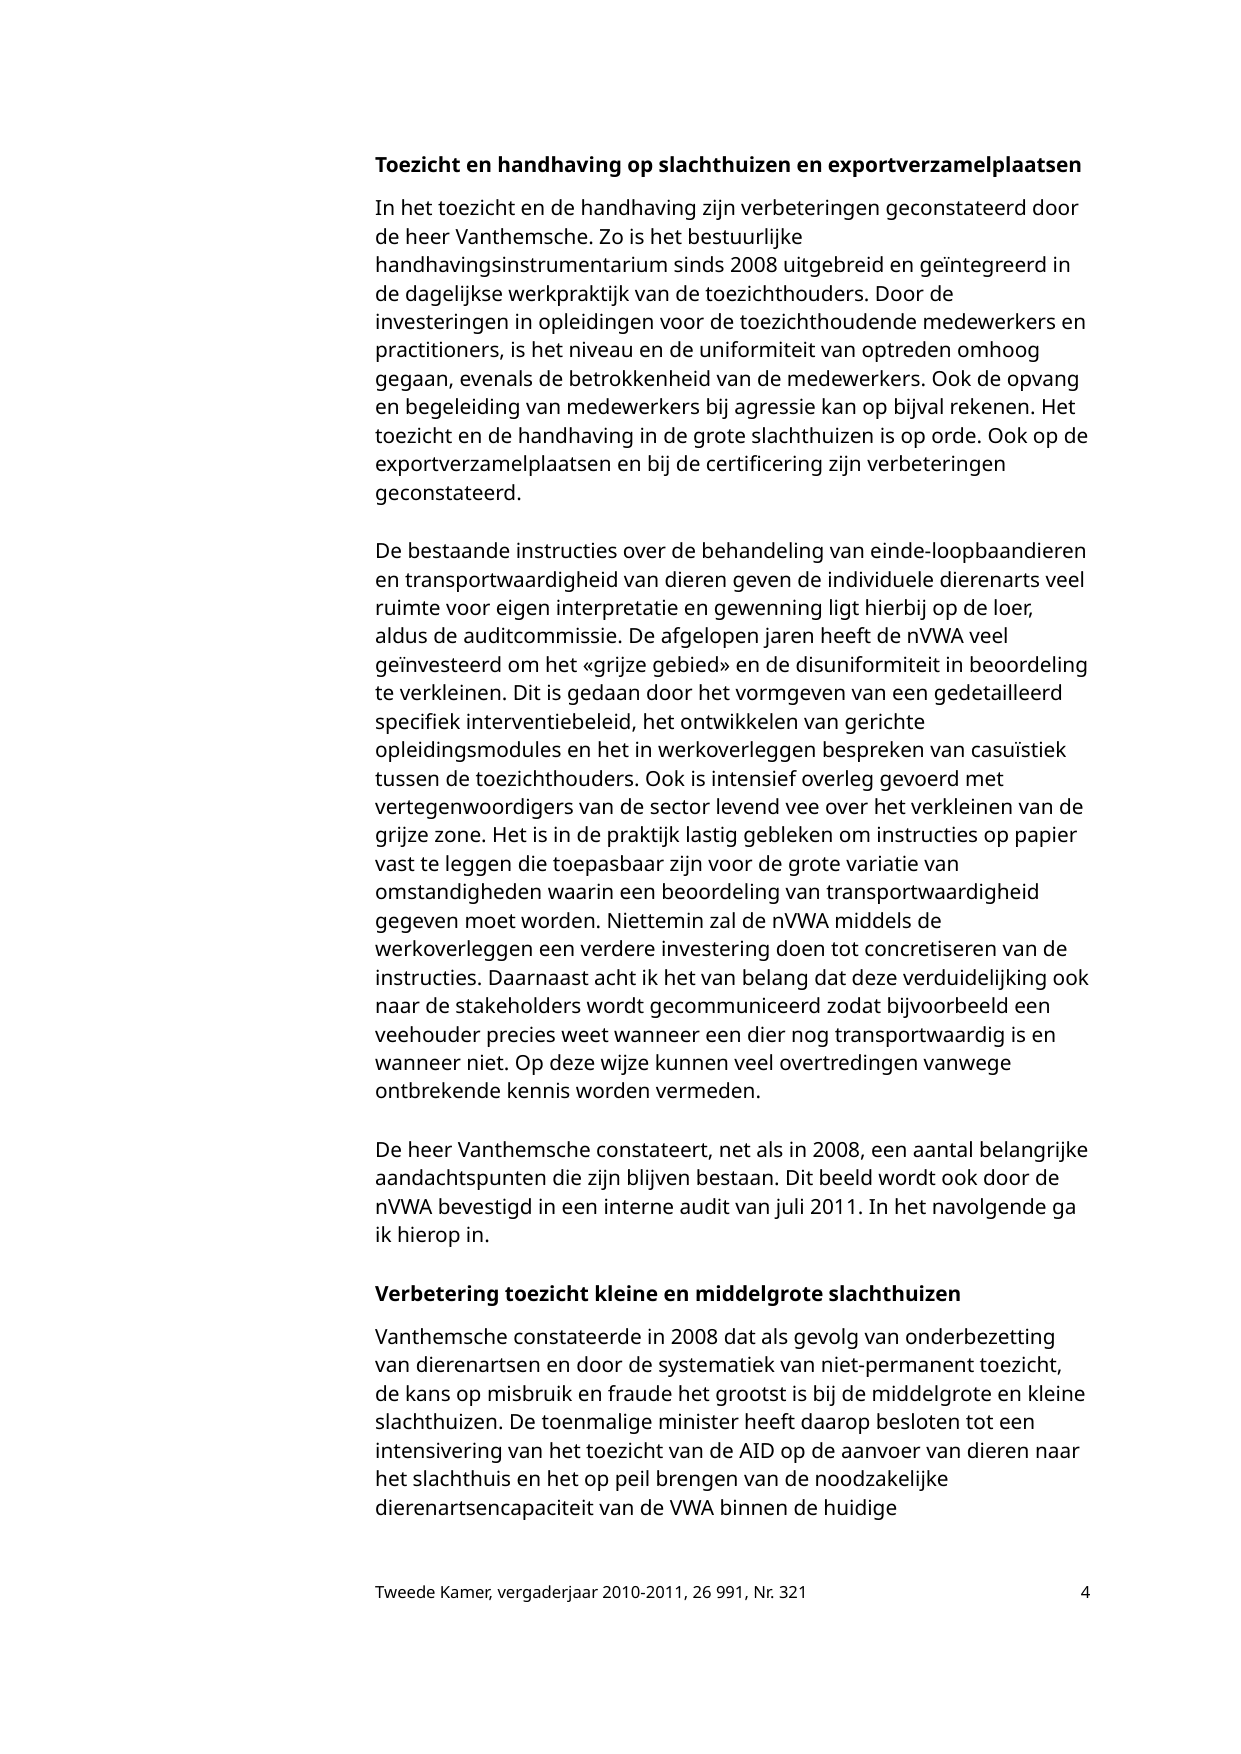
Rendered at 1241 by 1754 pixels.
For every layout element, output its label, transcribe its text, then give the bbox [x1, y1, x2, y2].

text De heer Vanthemsche constateert, net als in 2008, een aantal belangrijke aandachtspunten die zijn blijven bestaan. Dit beeld wordt ook door de nVWA bevestigd in een interne audit van juli 2011. In het navolgende ga ik hierop in. [375, 1135, 1090, 1249]
text De bestaande instructies over de behandeling van einde-loopbaandieren en transportwaardigheid van dieren geven de individuele dierenarts veel ruimte voor eigen interpretatie en gewenning ligt hierbij op de loer, aldus de auditcommissie. De afgelopen jaren heeft de nVWA veel geïnvesteerd om het «grijze gebied» en de disuniformiteit in beoordeling te verkleinen. Dit is gedaan door het vormgeven van een gedetailleerd specifiek interventiebeleid, het ontwikkelen van gerichte opleidingsmodules en het in werkoverleggen bespreken van casuïstiek tussen de toezichthouders. Ook is intensief overleg gevoerd met vertegenwoordigers van de sector levend vee over het verkleinen van de grijze zone. Het is in de praktijk lastig gebleken om instructies op papier vast te leggen die toepasbaar zijn voor de grote variatie van omstandigheden waarin een beoordeling van transportwaardigheid gegeven moet worden. Niettemin zal de nVWA middels de werkoverleggen een verdere investering doen tot concretiseren van de instructies. Daarnaast acht ik het van belang dat deze verduidelijking ook naar de stakeholders wordt gecommuniceerd zodat bijvoorbeeld een veehouder precies weet wanneer een dier nog transportwaardig is en wanneer niet. Op deze wijze kunnen veel overtredingen vanwege ontbrekende kennis worden vermeden. [375, 536, 1090, 1105]
text Vanthemsche constateerde in 2008 dat als gevolg van onderbezetting van dierenartsen en door de systematiek van niet-permanent toezicht, de kans op misbruik en fraude het grootst is bij de middelgrote en kleine slachthuizen. De toenmalige minister heeft daarop besloten tot een intensivering van het toezicht van de AID op de aanvoer van dieren naar het slachthuis en het op peil brengen van de noodzakelijke dierenartsencapaciteit van de VWA binnen de huidige [375, 1322, 1090, 1521]
text Verbetering toezicht kleine en middelgrote slachthuizen [375, 1279, 1090, 1307]
text In het toezicht en de handhaving zijn verbeteringen geconstateerd door de heer Vanthemsche. Zo is het bestuurlijke handhavingsinstrumentarium sinds 2008 uitgebreid en geïntegreerd in de dagelijkse werkpraktijk van de toezichthouders. Door de investeringen in opleidingen voor de toezichthoudende medewerkers en practitioners, is het niveau en de uniformiteit van optreden omhoog gegaan, evenals de betrokkenheid van de medewerkers. Ook de opvang en begeleiding van medewerkers bij agressie kan op bijval rekenen. Het toezicht en de handhaving in de grote slachthuizen is op orde. Ook op de exportverzamelplaatsen en bij de certificering zijn verbeteringen geconstateerd. [375, 193, 1090, 506]
text Toezicht en handhaving op slachthuizen en exportverzamelplaatsen [375, 150, 1090, 178]
